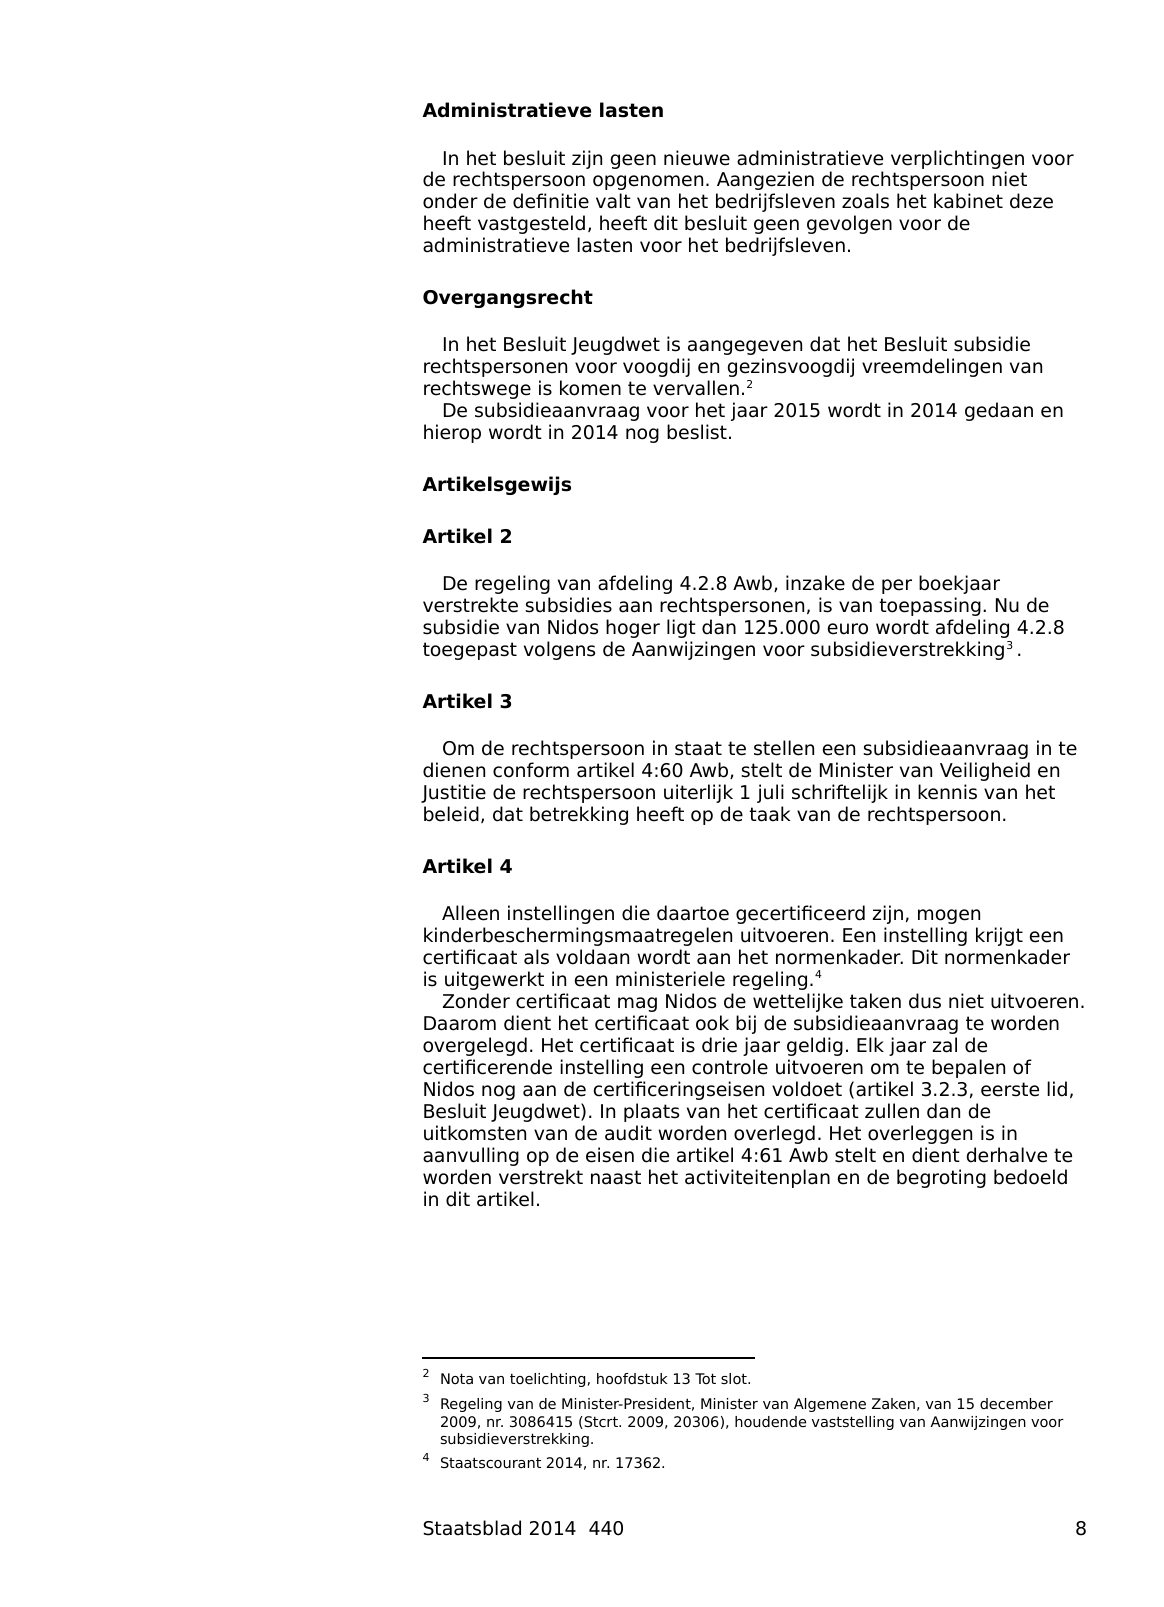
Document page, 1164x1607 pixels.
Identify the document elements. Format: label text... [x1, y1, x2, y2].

text Staatscourant 2014, nr. 17362. [422, 1451, 1087, 1473]
text Regeling van de Minister-President, Minister van Algemene Zaken, van 15 december 2009, nr. 3086415 (Stcrt. 2009, 20306), houdende vaststelling van Aanwijzingen voor subsidieverstrekking. [422, 1392, 1087, 1448]
text De regeling van afdeling 4.2.8 Awb, inzake de per boekjaar verstrekte subsidies aan rechtspersonen, is van toepassing. Nu de subsidie van Nidos hoger ligt dan 125.000 euro wordt afdeling 4.2.8 toegepast volgens de Aanwijzingen voor subsidieverstrekking. [422, 573, 1087, 661]
text Om de rechtspersoon in staat te stellen een subsidieaanvraag in te dienen conform artikel 4:60 Awb, stelt de Minister van Veiligheid en Justitie de rechtspersoon uiterlijk 1 juli schriftelijk in kennis van het beleid, dat betrekking heeft op de taak van de rechtspersoon. [422, 738, 1087, 826]
text In het Besluit Jeugdwet is aangegeven dat het Besluit subsidie rechtspersonen voor voogdij en gezinsvoogdij vreemdelingen van rechtswege is komen te vervallen. [422, 334, 1087, 400]
subtitle Overgangsrecht [422, 287, 1087, 309]
subtitle Artikel 2 [422, 526, 1087, 548]
subtitle Artikelsgewijs [422, 474, 1087, 496]
text Alleen instellingen die daartoe gecertificeerd zijn, mogen kinderbeschermingsmaatregelen uitvoeren. Een instelling krijgt een certificaat als voldaan wordt aan het normenkader. Dit normenkader is uitgewerkt in een ministeriele regeling. [422, 903, 1087, 991]
text In het besluit zijn geen nieuwe administratieve verplichtingen voor de rechtspersoon opgenomen. Aangezien de rechtspersoon niet onder de definitie valt van het bedrijfsleven zoals het kabinet deze heeft vastgesteld, heeft dit besluit geen gevolgen voor de administratieve lasten voor het bedrijfsleven. [422, 147, 1087, 257]
text De subsidieaanvraag voor het jaar 2015 wordt in 2014 gedaan en hierop wordt in 2014 nog beslist. [422, 400, 1087, 444]
subtitle Artikel 4 [422, 856, 1087, 878]
text Nota van toelichting, hoofdstuk 13 Tot slot. [422, 1367, 1087, 1389]
text Zonder certificaat mag Nidos de wettelijke taken dus niet uitvoeren. Daarom dient het certificaat ook bij de subsidieaanvraag te worden overgelegd. Het certificaat is drie jaar geldig. Elk jaar zal de certificerende instelling een controle uitvoeren om te bepalen of Nidos nog aan de certificeringseisen voldoet (artikel 3.2.3, eerste lid, Besluit Jeugdwet). In plaats van het certificaat zullen dan de uitkomsten van de audit worden overlegd. Het overleggen is in aanvulling op de eisen die artikel 4:61 Awb stelt en dient derhalve te worden verstrekt naast het activiteitenplan en de begroting bedoeld in dit artikel. [422, 991, 1087, 1211]
subtitle Administratieve lasten [422, 100, 1087, 122]
subtitle Artikel 3 [422, 691, 1087, 713]
